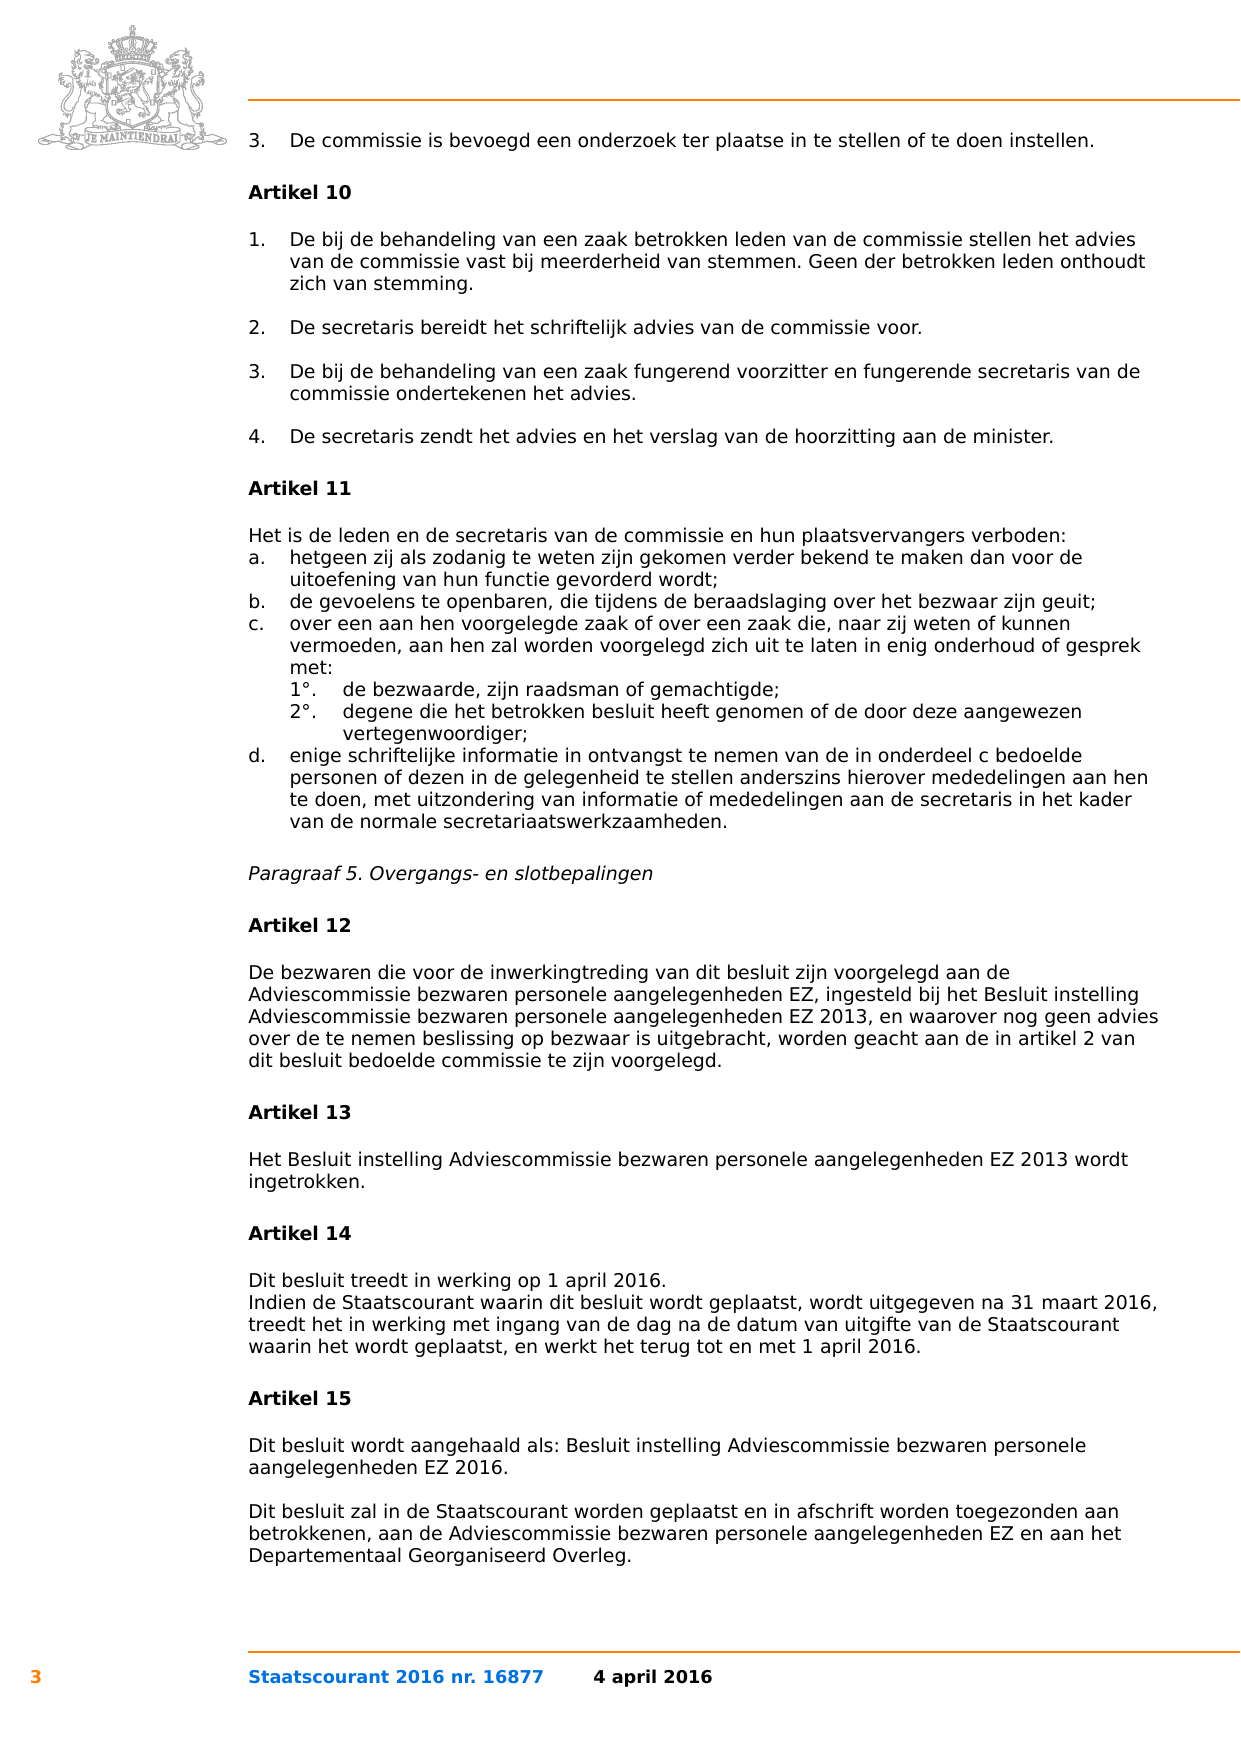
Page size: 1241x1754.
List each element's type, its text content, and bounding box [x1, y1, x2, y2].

subtitle Paragraaf 5. Overgangs- en slotbepalingen [248, 863, 1163, 885]
text 4. De secretaris zendt het advies en het verslag van de hoorzitting aan de minister. [248, 426, 1163, 448]
subtitle Artikel 13 [248, 1102, 1163, 1124]
text De bezwaren die voor de inwerkingtreding van dit besluit zijn voorgelegd aan de Adviescommissie bezwaren personele aangelegenheden EZ, ingesteld bij het Besluit instelling Adviescommissie bezwaren personele aangelegenheden EZ 2013, en waarover nog geen advies over de te nemen beslissing op bezwaar is uitgebracht, worden geacht aan de in artikel 2 van dit besluit bedoelde commissie te zijn voorgelegd. [248, 962, 1163, 1072]
subtitle Artikel 11 [248, 478, 1163, 500]
text Dit besluit wordt aangehaald als: Besluit instelling Adviescommissie bezwaren personele aangelegenheden EZ 2016. [248, 1435, 1163, 1479]
text 3. De bij de behandeling van een zaak fungerend voorzitter en fungerende secretaris van de commissie ondertekenen het advies. [248, 361, 1163, 404]
text 3. De commissie is bevoegd een onderzoek ter plaatse in te stellen of te doen instellen. [248, 130, 1163, 152]
subtitle Artikel 12 [248, 915, 1163, 937]
text 1. De bij de behandeling van een zaak betrokken leden van de commissie stellen het advies van de commissie vast bij meerderheid van stemmen. Geen der betrokken leden onthoudt zich van stemming. [248, 229, 1163, 295]
text 2°. degene die het betrokken besluit heeft genomen of de door deze aangewezen vertegenwoordiger; [289, 701, 1163, 745]
text a. hetgeen zij als zodanig te weten zijn gekomen verder bekend te maken dan voor de uitoefening van hun functie gevorderd wordt; [248, 547, 1163, 591]
text Het is de leden en de secretaris van de commissie en hun plaatsvervangers verboden: [248, 525, 1163, 547]
text Dit besluit treedt in werking op 1 april 2016. [248, 1270, 1163, 1292]
subtitle Artikel 10 [248, 182, 1163, 204]
subtitle Artikel 14 [248, 1223, 1163, 1245]
text 2. De secretaris bereidt het schriftelijk advies van de commissie voor. [248, 317, 1163, 339]
text d. enige schriftelijke informatie in ontvangst te nemen van de in onderdeel c bedoelde personen of dezen in de gelegenheid te stellen anderszins hierover mededelingen aan hen te doen, met uitzondering van informatie of mededelingen aan de secretaris in het kader van de normale secretariaatswerkzaamheden. [248, 745, 1163, 833]
text Dit besluit zal in de Staatscourant worden geplaatst en in afschrift worden toegezonden aan betrokkenen, aan de Adviescommissie bezwaren personele aangelegenheden EZ en aan het Departementaal Georganiseerd Overleg. [248, 1501, 1163, 1566]
text Indien de Staatscourant waarin dit besluit wordt geplaatst, wordt uitgegeven na 31 maart 2016, treedt het in werking met ingang van de dag na de datum van uitgifte van de Staatscourant waarin het wordt geplaatst, en werkt het terug tot en met 1 april 2016. [248, 1292, 1163, 1358]
text c. over een aan hen voorgelegde zaak of over een zaak die, naar zij weten of kunnen vermoeden, aan hen zal worden voorgelegd zich uit te laten in enig onderhoud of gesprek met: [248, 613, 1163, 679]
picture [38, 25, 227, 150]
text b. de gevoelens te openbaren, die tijdens de beraadslaging over het bezwaar zijn geuit; [248, 591, 1163, 613]
subtitle Artikel 15 [248, 1388, 1163, 1410]
text 1°. de bezwaarde, zijn raadsman of gemachtigde; [289, 679, 1163, 701]
text Het Besluit instelling Adviescommissie bezwaren personele aangelegenheden EZ 2013 wordt ingetrokken. [248, 1149, 1163, 1193]
